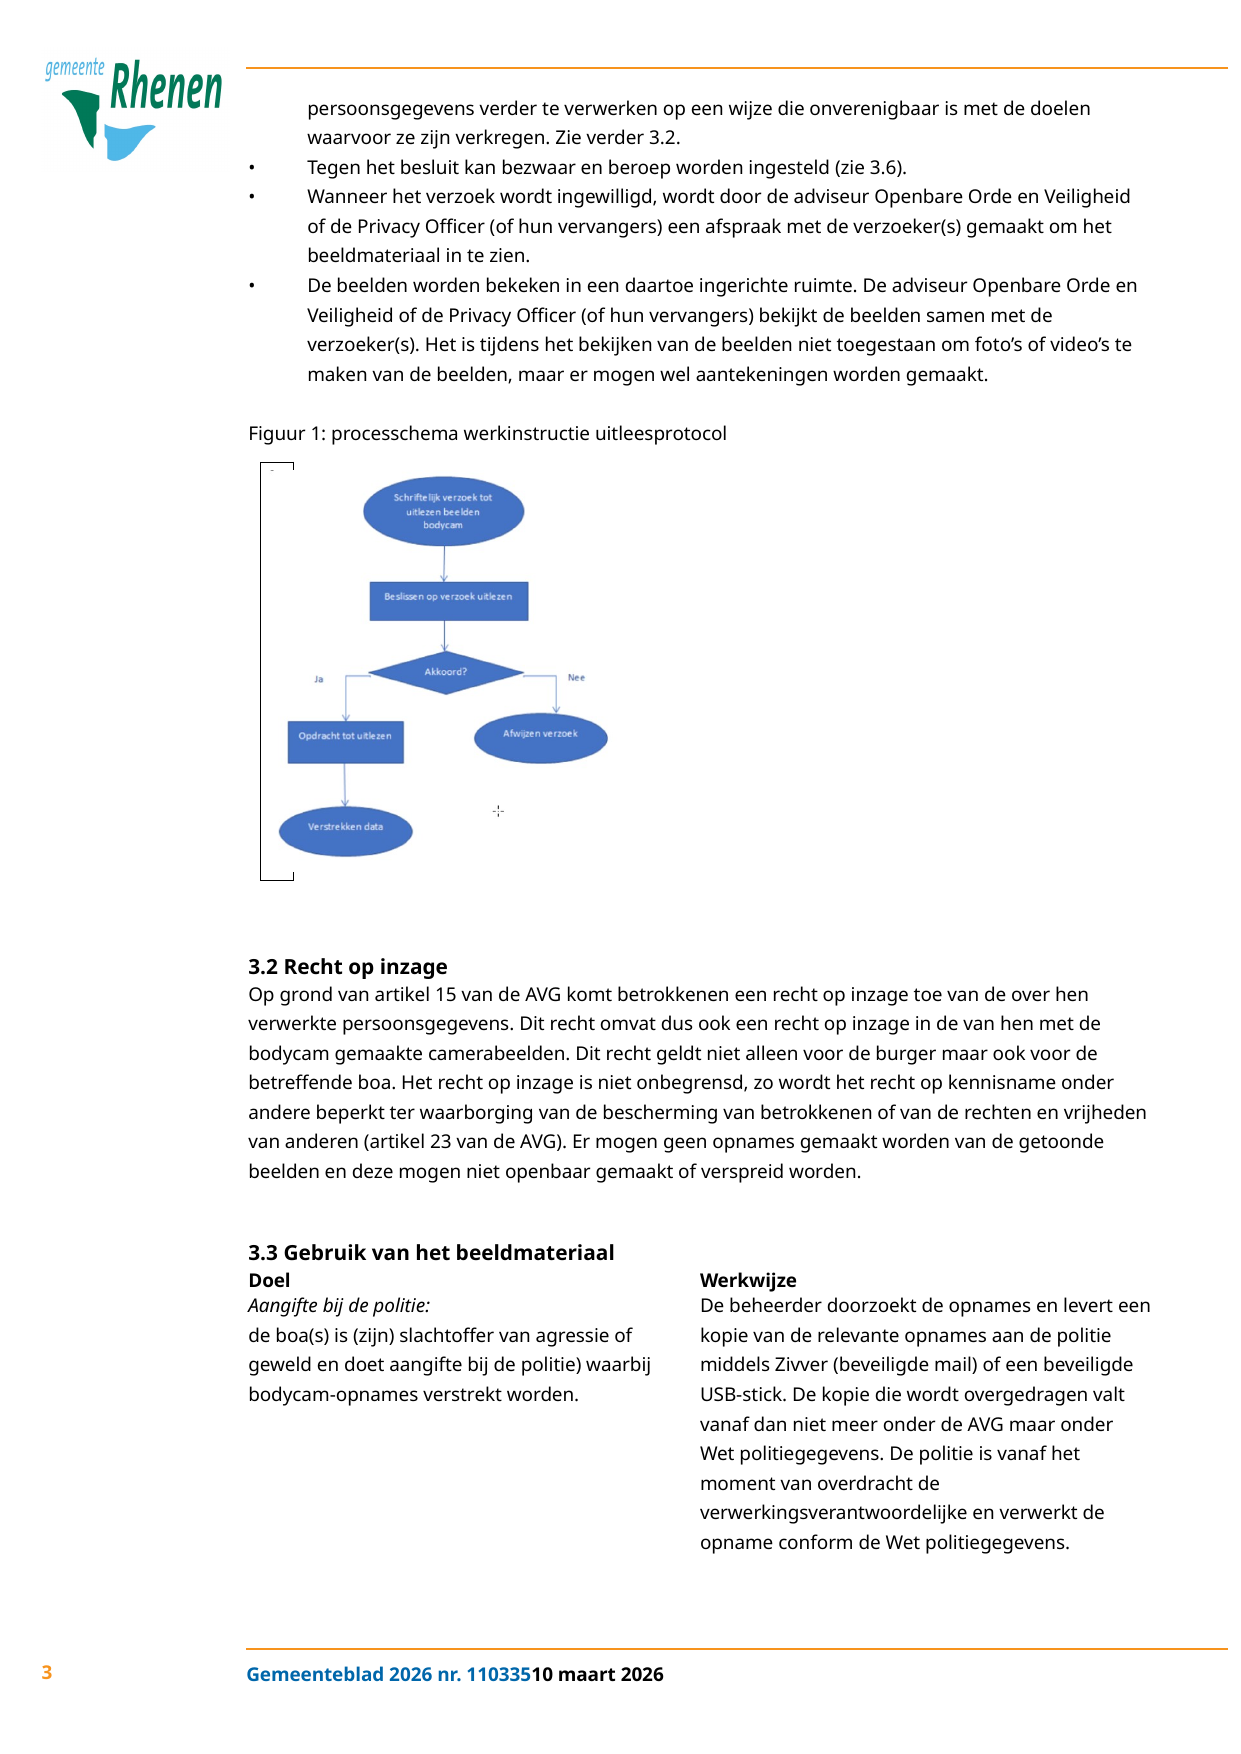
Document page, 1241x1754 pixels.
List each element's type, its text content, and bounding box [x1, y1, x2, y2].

table_cell De beheerder doorzoekt de opnames en levert een kopie van de relevante opnames aan de politie middels Zivver (beveiligde mail) of een beveiligde USB-stick. De kopie die wordt overgedragen valt vanaf dan niet meer onder de AVG maar onder Wet politiegegevens. De politie is vanaf het moment van overdracht de verwerkingsverantwoordelijke en verwerkt de opname conform de Wet politiegegevens. [700, 1293, 1152, 1555]
list Tegen het besluit kan bezwaar en beroep worden ingesteld (zie 3.6). [248, 154, 1152, 180]
text 3.3 Gebruik van het beeldmateriaal [248, 1238, 1152, 1267]
table_header Werkwijze [700, 1267, 1152, 1292]
list De beelden worden bekeken in een daartoe ingerichte ruimte. De adviseur Openbare Orde en Veiligheid of de Privacy Officer (of hun vervangers) bekijkt de beelden samen met de verzoeker(s). Het is tijdens het bekijken van de beelden niet toegestaan om foto’s of video’s te maken van de beelden, maar er mogen wel aantekeningen worden gemaakt. [248, 272, 1152, 387]
list persoonsgegevens verder te verwerken op een wijze die onverenigbaar is met de doelen waarvoor ze zijn verkregen. Zie verder 3.2. [248, 95, 1152, 150]
table_header Doel [248, 1267, 700, 1292]
picture [41, 47, 231, 172]
text Op grond van artikel 15 van de AVG komt betrokkenen een recht op inzage toe van de over hen verwerkte persoonsgegevens. Dit recht omvat dus ook een recht op inzage in de van hen met de bodycam gemaakte camerabeelden. Dit recht geldt niet alleen voor de burger maar ook voor de betreffende boa. Het recht op inzage is niet onbegrensd, zo wordt het recht op kennisname onder andere beperkt ter waarborging van de bescherming van betrokkenen of van de rechten en vrijheden van anderen (artikel 23 van de AVG). Er mogen geen opnames gemaakt worden van de getoonde beelden en deze mogen niet openbaar gemaakt of verspreid worden. [248, 981, 1152, 1184]
picture [268, 470, 618, 872]
text 3.2 Recht op inzage [248, 952, 1152, 981]
table_cell Aangifte bij de politie: de boa(s) is (zijn) slachtoffer van agressie of geweld en doet aangifte bij de politie) waarbij bodycam-opnames verstrekt worden. [248, 1293, 700, 1555]
list Wanneer het verzoek wordt ingewilligd, wordt door de adviseur Openbare Orde en Veiligheid of de Privacy Officer (of hun vervangers) een afspraak met de verzoeker(s) gemaakt om het beeldmateriaal in te zien. [248, 183, 1152, 268]
text Figuur 1: processchema werkinstructie uitleesprotocol [248, 420, 1152, 446]
